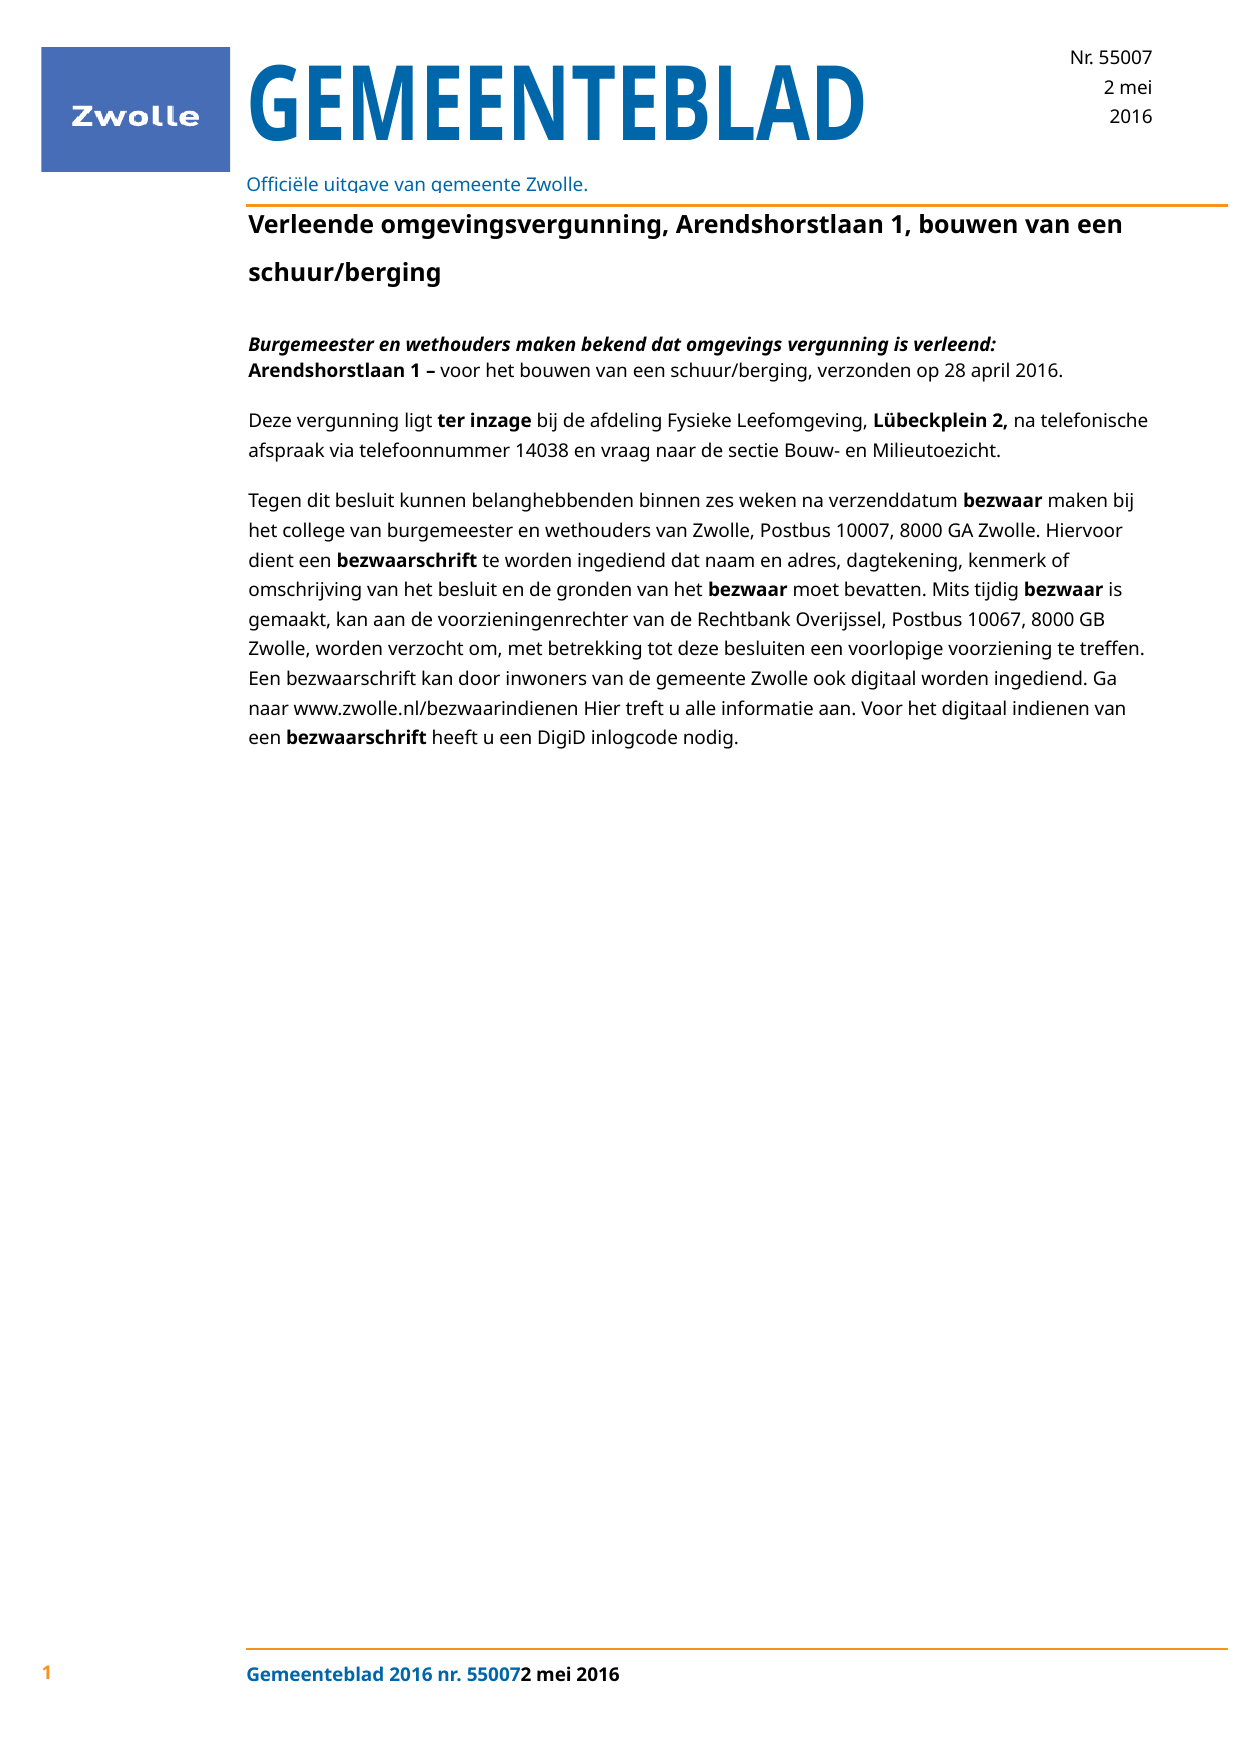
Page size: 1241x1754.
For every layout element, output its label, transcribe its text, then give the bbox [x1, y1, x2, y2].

text Burgemeester en wethouders maken bekend dat omgevings vergunning is verleend: [248, 331, 1152, 357]
text Arendshorstlaan 1 – voor het bouwen van een schuur/berging, verzonden op 28 april 2016. [248, 357, 1152, 383]
text Tegen dit besluit kunnen belanghebbenden binnen zes weken na verzenddatum bezwaar maken bij het college van burgemeester en wethouders van Zwolle, Postbus 10007, 8000 GA Zwolle. Hiervoor dient een bezwaarschrift te worden ingediend dat naam en adres, dagtekening, kenmerk of omschrijving van het besluit en de gronden van het bezwaar moet bevatten. Mits tijdig bezwaar is gemaakt, kan aan de voorzieningenrechter van de Rechtbank Overijssel, Postbus 10067, 8000 GB Zwolle, worden verzocht om, met betrekking tot deze besluiten een voorlopige voorziening te treffen. Een bezwaarschrift kan door inwoners van de gemeente Zwolle ook digitaal worden ingediend. Ga naar www.zwolle.nl/bezwaarindienen Hier treft u alle informatie aan. Voor het digitaal indienen van een bezwaarschrift heeft u een DigiD inlogcode nodig. [248, 488, 1152, 750]
text Verleende omgevingsvergunning, Arendshorstlaan 1, bouwen van een schuur/berging [248, 207, 1152, 288]
text Deze vergunning ligt ter inzage bij de afdeling Fysieke Leefomgeving, Lübeckplein 2, na telefonische afspraak via telefoonnummer 14038 en vraag naar de sectie Bouw- en Milieutoezicht. [248, 408, 1152, 463]
picture [41, 47, 231, 172]
